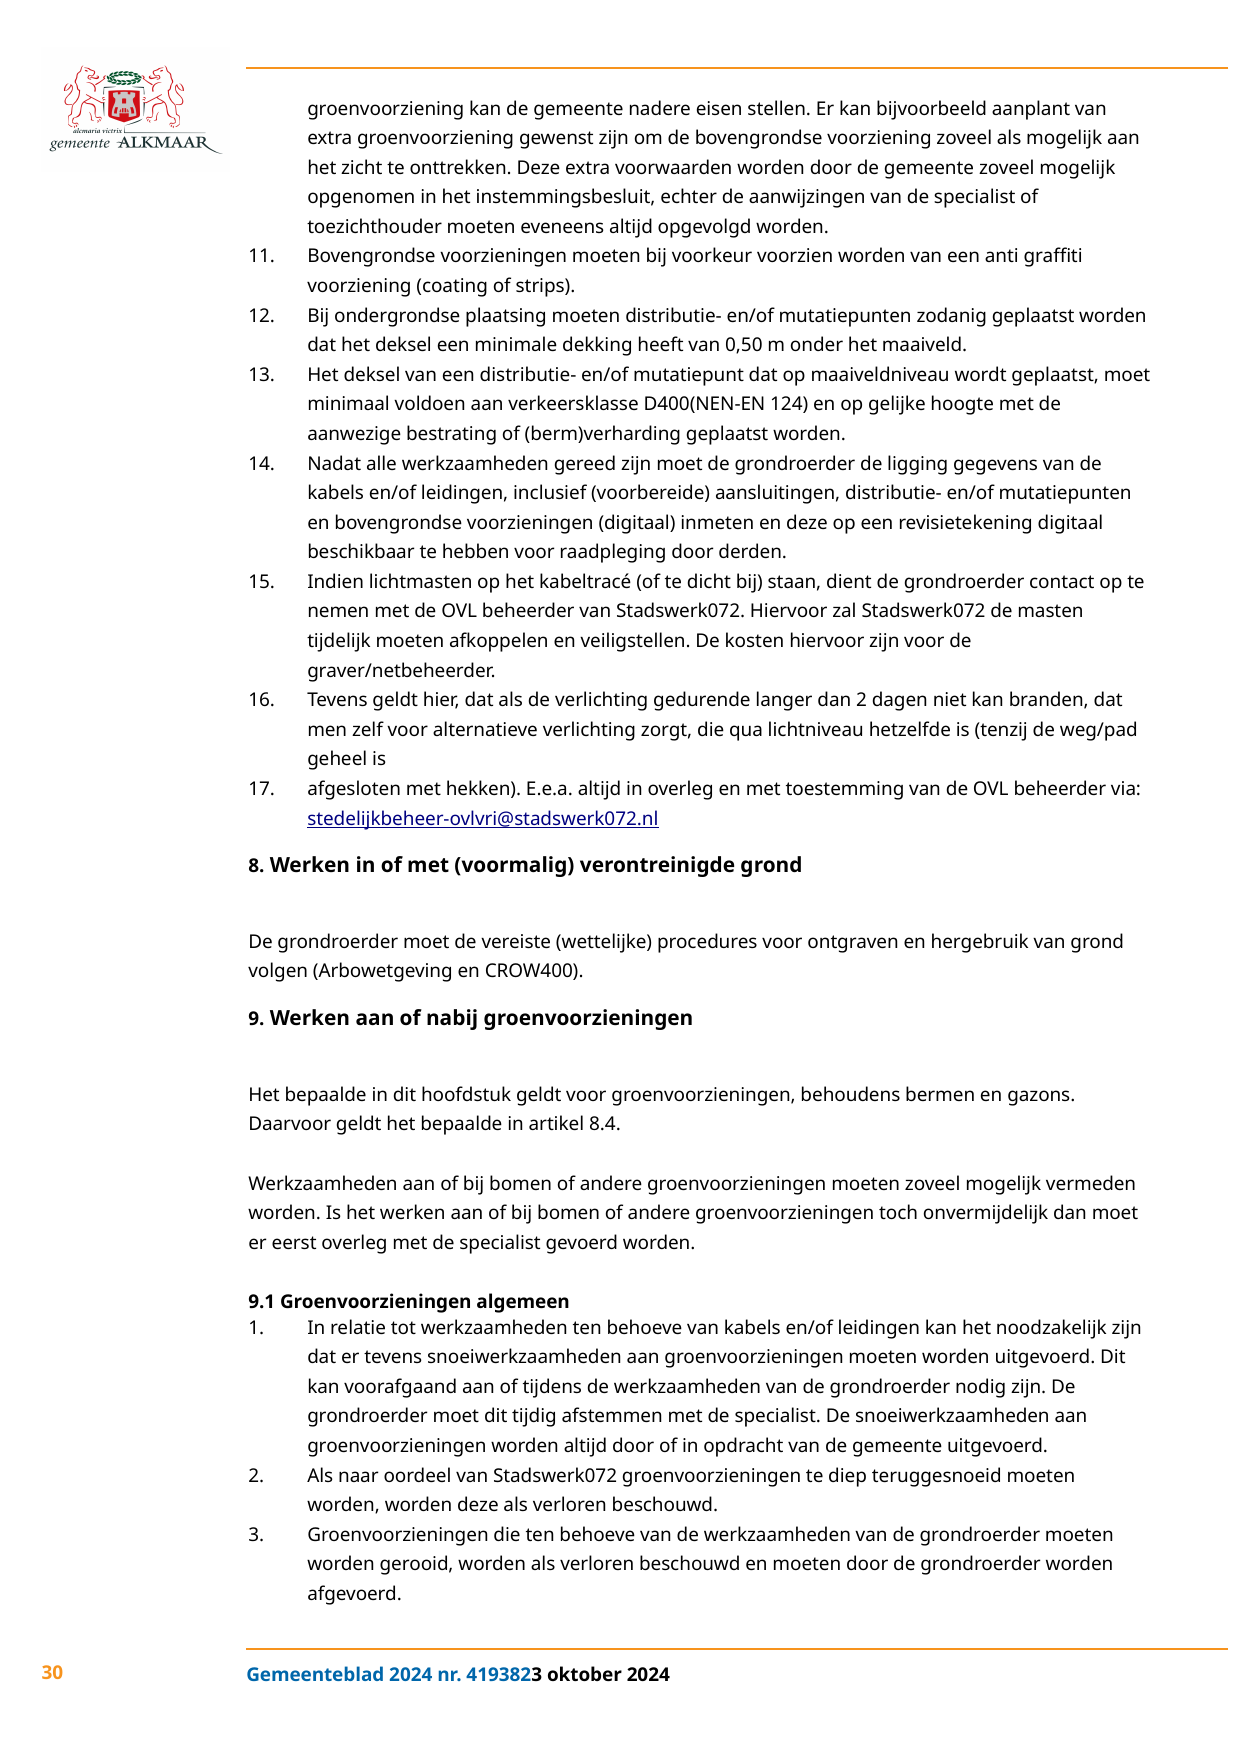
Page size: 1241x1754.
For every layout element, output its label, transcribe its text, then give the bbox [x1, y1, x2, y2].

list Tevens geldt hier, dat als de verlichting gedurende langer dan 2 dagen niet kan branden, dat men zelf voor alternatieve verlichting zorgt, die qua lichtniveau hetzelfde is (tenzij de weg/pad geheel is [248, 686, 1152, 771]
picture [41, 47, 231, 172]
list In relatie tot werkzaamheden ten behoeve van kabels en/of leidingen kan het noodzakelijk zijn dat er tevens snoeiwerkzaamheden aan groenvoorzieningen moeten worden uitgevoerd. Dit kan voorafgaand aan of tijdens de werkzaamheden van de grondroerder nodig zijn. De grondroerder moet dit tijdig afstemmen met de specialist. De snoeiwerkzaamheden aan groenvoorzieningen worden altijd door of in opdracht van de gemeente uitgevoerd. [248, 1314, 1152, 1458]
text 9.1 Groenvoorzieningen algemeen [248, 1288, 1152, 1314]
text 9. Werken aan of nabij groenvoorzieningen [248, 1003, 1152, 1032]
list Nadat alle werkzaamheden gereed zijn moet de grondroerder de ligging gegevens van de kabels en/of leidingen, inclusief (voorbereide) aansluitingen, distributie- en/of mutatiepunten en bovengrondse voorzieningen (digitaal) inmeten en deze op een revisietekening digitaal beschikbaar te hebben voor raadpleging door derden. [248, 450, 1152, 564]
text Het bepaalde in dit hoofdstuk geldt voor groenvoorzieningen, behoudens bermen en gazons. Daarvoor geldt het bepaalde in artikel 8.4. [248, 1081, 1152, 1136]
list afgesloten met hekken). E.e.a. altijd in overleg en met toestemming van de OVL beheerder via: stedelijkbeheer-ovlvri@stadswerk072.nl [248, 775, 1152, 831]
text 8. Werken in of met (voormalig) verontreinigde grond [248, 850, 1152, 879]
list Bij ondergrondse plaatsing moeten distributie- en/of mutatiepunten zodanig geplaatst worden dat het deksel een minimale dekking heeft van 0,50 m onder het maaiveld. [248, 302, 1152, 357]
text Werkzaamheden aan of bij bomen of andere groenvoorzieningen moeten zoveel mogelijk vermeden worden. Is het werken aan of bij bomen of andere groenvoorzieningen toch onvermijdelijk dan moet er eerst overleg met de specialist gevoerd worden. [248, 1170, 1152, 1255]
list Bovengrondse voorzieningen moeten bij voorkeur voorzien worden van een anti graffiti voorziening (coating of strips). [248, 243, 1152, 298]
list Groenvoorzieningen die ten behoeve van de werkzaamheden van de grondroerder moeten worden gerooid, worden als verloren beschouwd en moeten door de grondroerder worden afgevoerd. [248, 1521, 1152, 1606]
list Het deksel van een distributie- en/of mutatiepunt dat op maaiveldniveau wordt geplaatst, moet minimaal voldoen aan verkeersklasse D400(NEN-EN 124) en op gelijke hoogte met de aanwezige bestrating of (berm)verharding geplaatst worden. [248, 361, 1152, 446]
list Indien lichtmasten op het kabeltracé (of te dicht bij) staan, dient de grondroerder contact op te nemen met de OVL beheerder van Stadswerk072. Hiervoor zal Stadswerk072 de masten tijdelijk moeten afkoppelen en veiligstellen. De kosten hiervoor zijn voor de graver/netbeheerder. [248, 568, 1152, 683]
list Als naar oordeel van Stadswerk072 groenvoorzieningen te diep teruggesnoeid moeten worden, worden deze als verloren beschouwd. [248, 1462, 1152, 1517]
text De grondroerder moet de vereiste (wettelijke) procedures voor ontgraven en hergebruik van grond volgen (Arbowetgeving en CROW400). [248, 928, 1152, 983]
list groenvoorziening kan de gemeente nadere eisen stellen. Er kan bijvoorbeeld aanplant van extra groenvoorziening gewenst zijn om de bovengrondse voorziening zoveel als mogelijk aan het zicht te onttrekken. Deze extra voorwaarden worden door de gemeente zoveel mogelijk opgenomen in het instemmingsbesluit, echter de aanwijzingen van de specialist of toezichthouder moeten eveneens altijd opgevolgd worden. [248, 95, 1152, 239]
